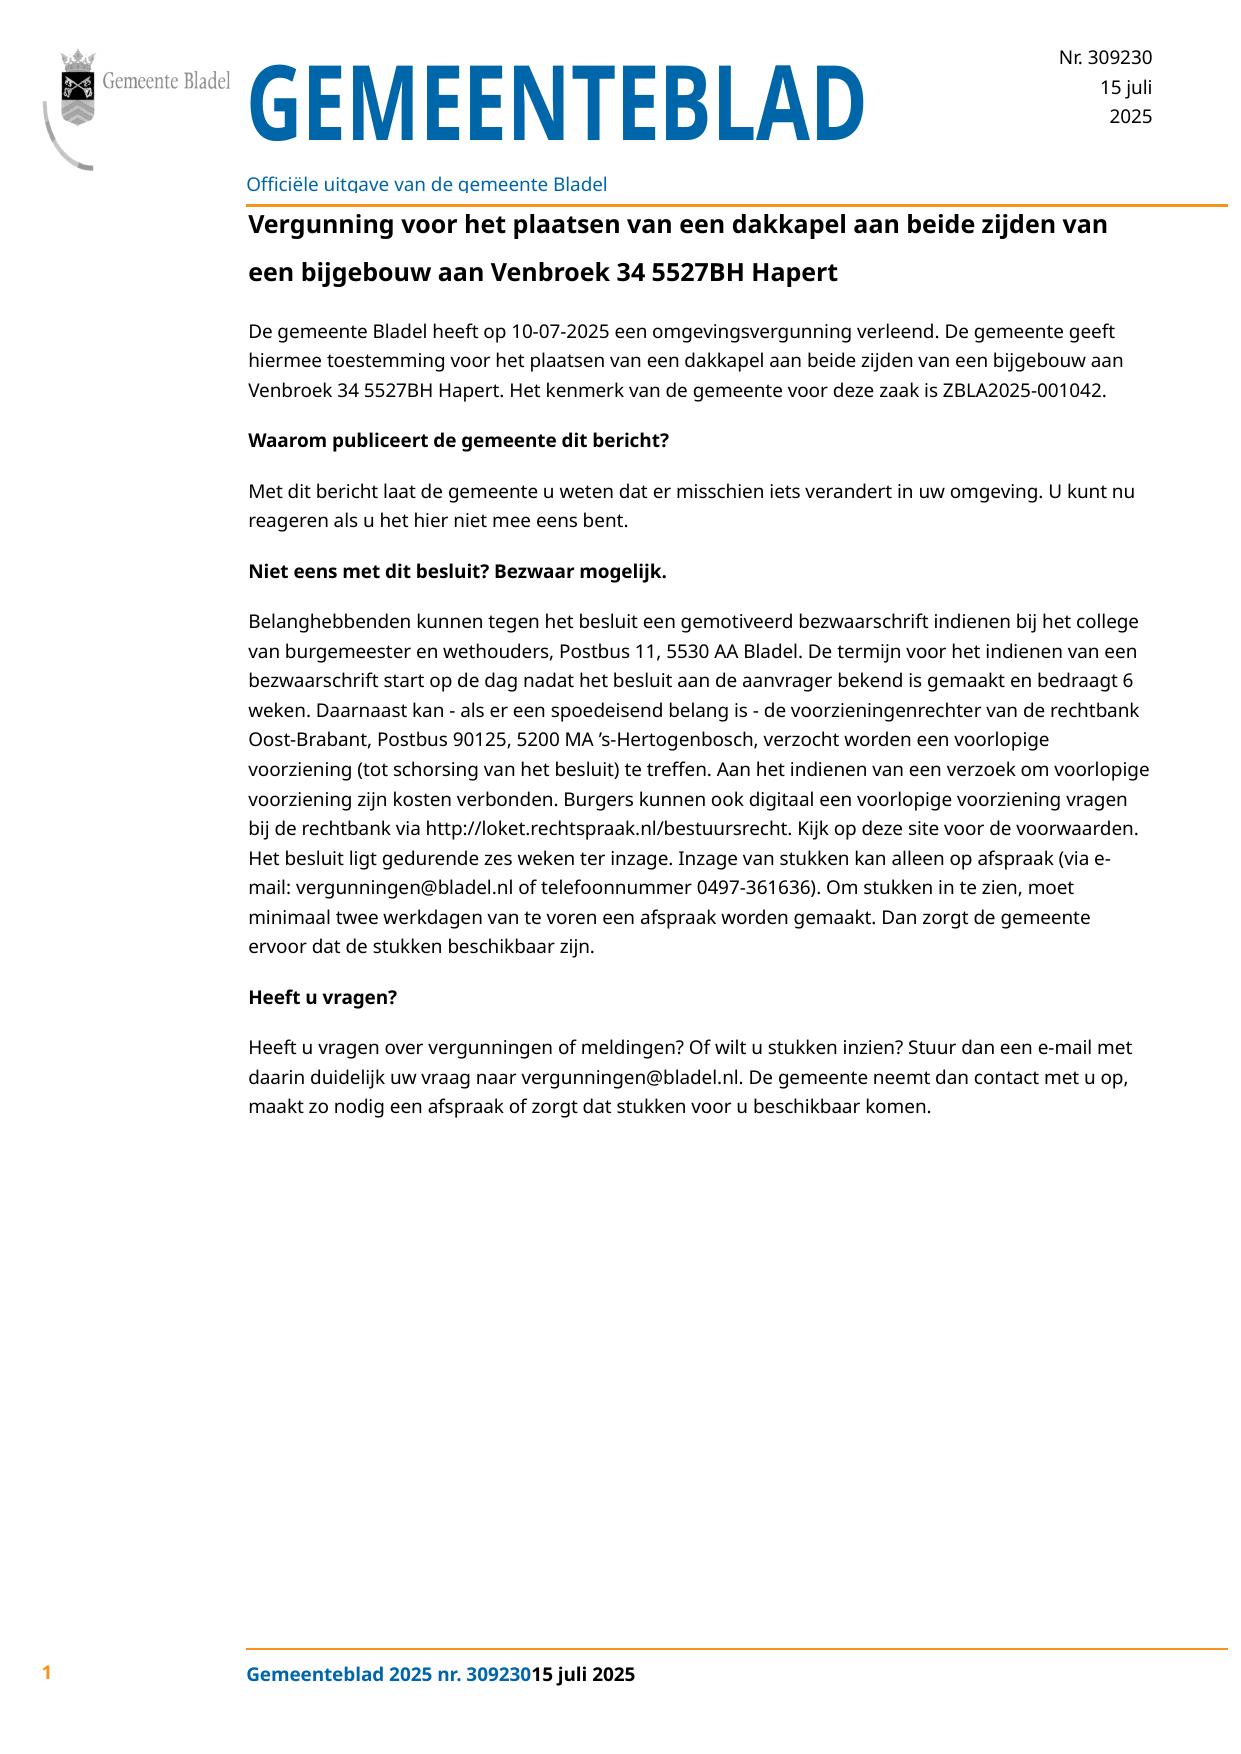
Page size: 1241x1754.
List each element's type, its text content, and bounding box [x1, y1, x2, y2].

text De gemeente Bladel heeft op 10-07-2025 een omgevingsvergunning verleend. De gemeente geeft hiermee toestemming voor het plaatsen van een dakkapel aan beide zijden van een bijgebouw aan Venbroek 34 5527BH Hapert. Het kenmerk van de gemeente voor deze zaak is ZBLA2025-001042. [248, 318, 1152, 403]
text Belanghebbenden kunnen tegen het besluit een gemotiveerd bezwaarschrift indienen bij het college van burgemeester en wethouders, Postbus 11, 5530 AA Bladel. De termijn voor het indienen van een bezwaarschrift start op de dag nadat het besluit aan de aanvrager bekend is gemaakt en bedraagt 6 weken. Daarnaast kan - als er een spoedeisend belang is - de voorzieningenrechter van de rechtbank Oost-Brabant, Postbus 90125, 5200 MA ’s-Hertogenbosch, verzocht worden een voorlopige voorziening (tot schorsing van het besluit) te treffen. Aan het indienen van een verzoek om voorlopige voorziening zijn kosten verbonden. Burgers kunnen ook digitaal een voorlopige voorziening vragen bij de rechtbank via http://loket.rechtspraak.nl/bestuursrecht. Kijk op deze site voor de voorwaarden. Het besluit ligt gedurende zes weken ter inzage. Inzage van stukken kan alleen op afspraak (via e-mail: vergunningen@bladel.nl of telefoonnummer 0497-361636). Om stukken in te zien, moet minimaal twee werkdagen van te voren een afspraak worden gemaakt. Dan zorgt de gemeente ervoor dat de stukken beschikbaar zijn. [248, 608, 1152, 959]
text Vergunning voor het plaatsen van een dakkapel aan beide zijden van een bijgebouw aan Venbroek 34 5527BH Hapert [248, 207, 1152, 288]
picture [41, 47, 231, 172]
text Heeft u vragen? [248, 984, 1152, 1010]
text Met dit bericht laat de gemeente u weten dat er misschien iets verandert in uw omgeving. U kunt nu reageren als u het hier niet mee eens bent. [248, 478, 1152, 533]
text Heeft u vragen over vergunningen of meldingen? Of wilt u stukken inzien? Stuur dan een e-mail met daarin duidelijk uw vraag naar vergunningen@bladel.nl. De gemeente neemt dan contact met u op, maakt zo nodig een afspraak of zorgt dat stukken voor u beschikbaar komen. [248, 1034, 1152, 1119]
text Waarom publiceert de gemeente dit bericht? [248, 427, 1152, 453]
text Niet eens met dit besluit? Bezwaar mogelijk. [248, 558, 1152, 584]
